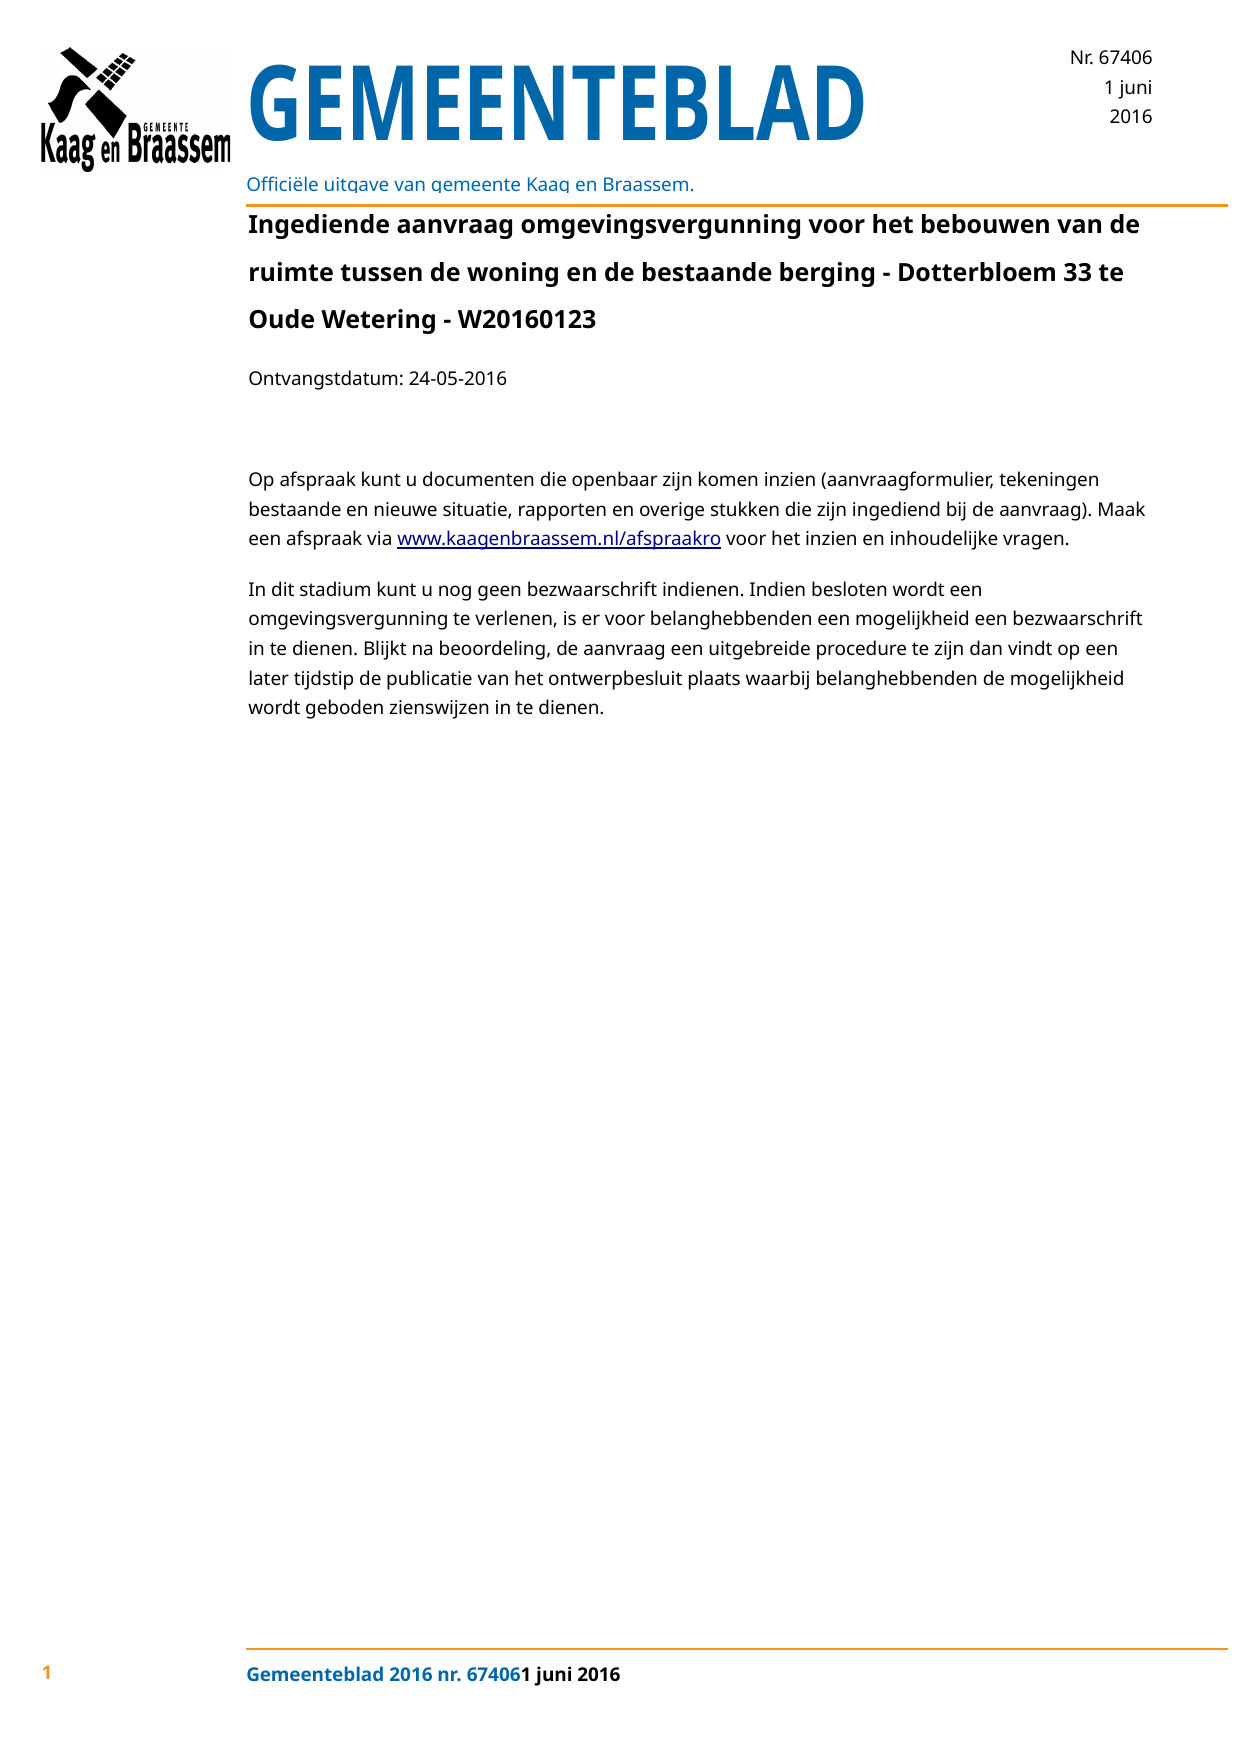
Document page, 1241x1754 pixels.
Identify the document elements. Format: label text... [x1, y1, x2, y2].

picture [41, 47, 231, 172]
text Ingediende aanvraag omgevingsvergunning voor het bebouwen van de ruimte tussen de woning en de bestaande berging - Dotterbloem 33 te Oude Wetering - W20160123 [248, 207, 1152, 336]
text Ontvangstdatum: 24-05-2016 [248, 366, 1152, 391]
text Op afspraak kunt u documenten die openbaar zijn komen inzien (aanvraagformulier, tekeningen bestaande en nieuwe situatie, rapporten en overige stukken die zijn ingediend bij de aanvraag). Maak een afspraak via www.kaagenbraassem.nl/afspraakro voor het inzien en inhoudelijke vragen. [248, 466, 1152, 551]
text In dit stadium kunt u nog geen bezwaarschrift indienen. Indien besloten wordt een omgevingsvergunning te verlenen, is er voor belanghebbenden een mogelijkheid een bezwaarschrift in te dienen. Blijkt na beoordeling, de aanvraag een uitgebreide procedure te zijn dan vindt op een later tijdstip de publicatie van het ontwerpbesluit plaats waarbij belanghebbenden de mogelijkheid wordt geboden zienswijzen in te dienen. [248, 576, 1152, 720]
